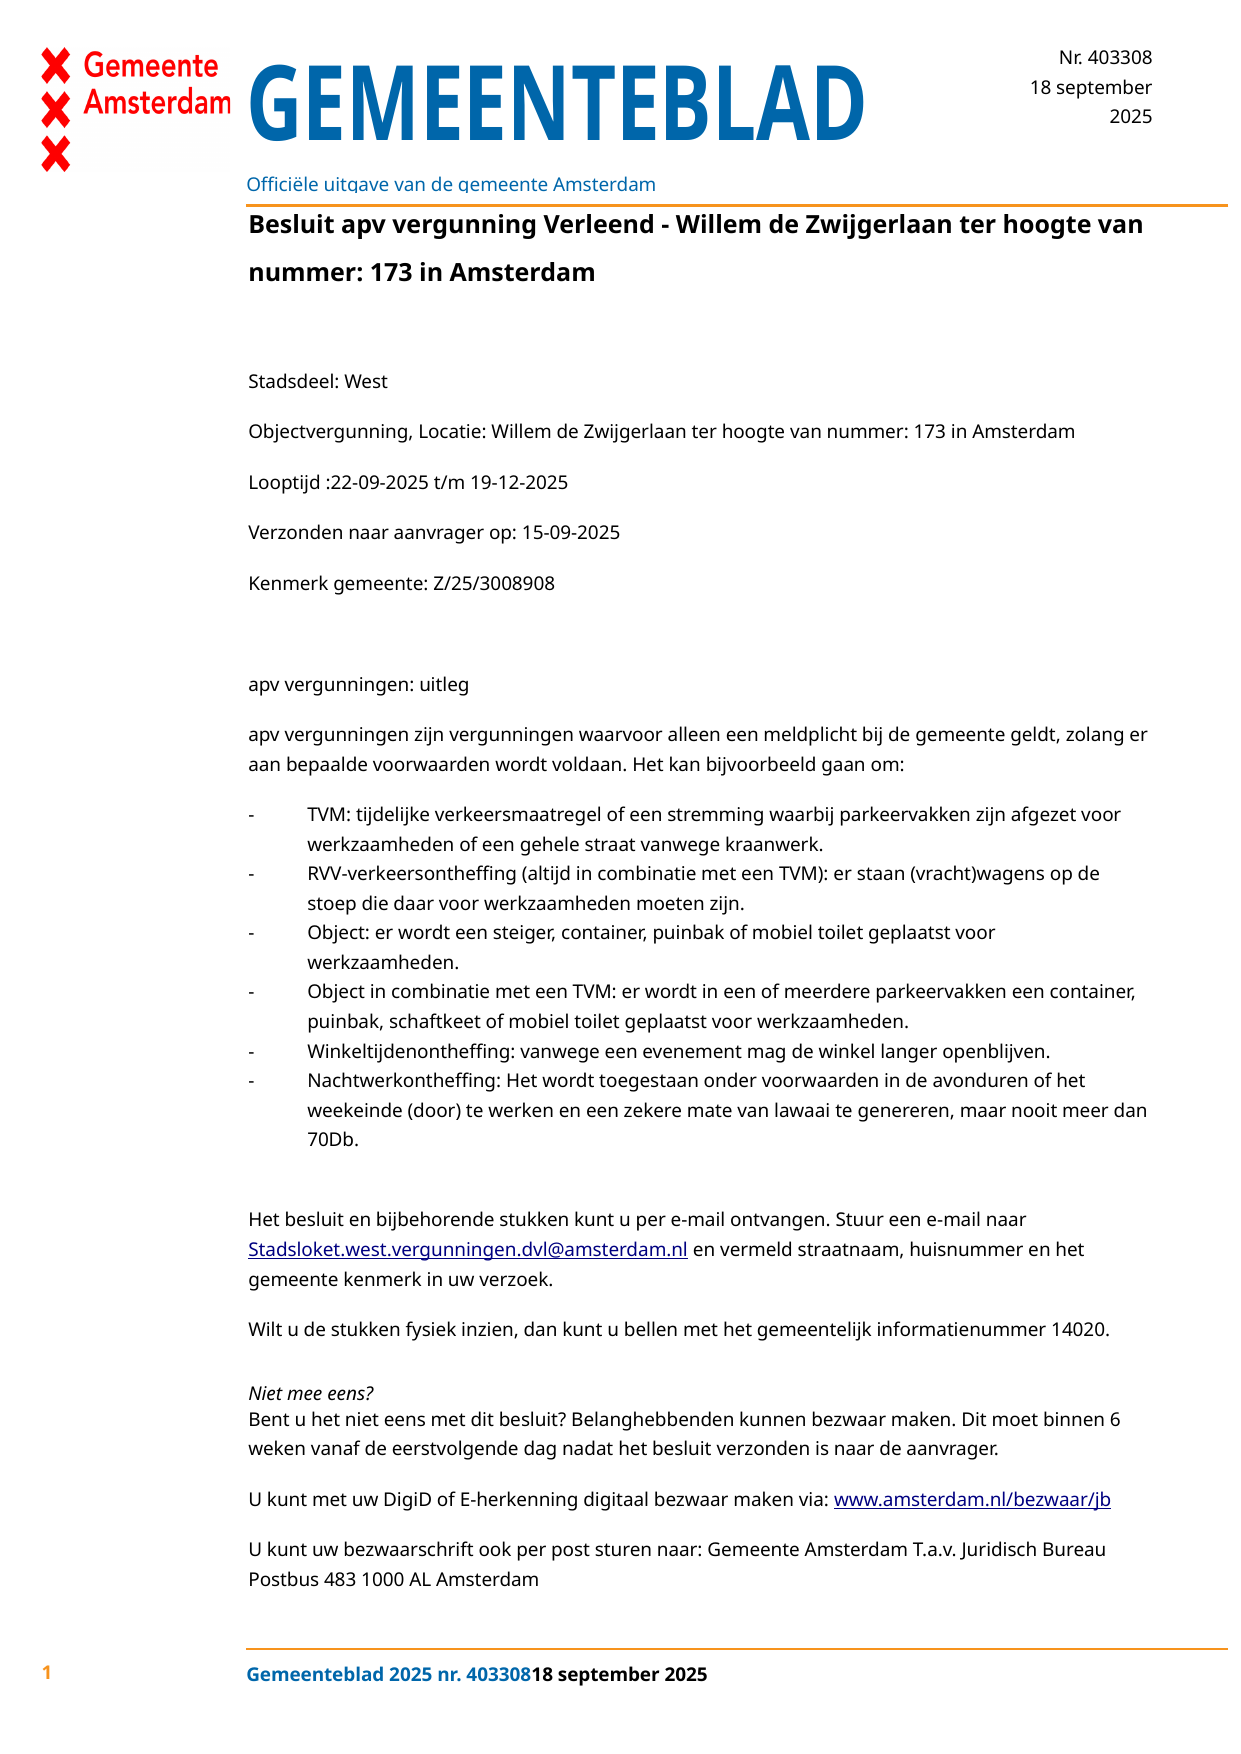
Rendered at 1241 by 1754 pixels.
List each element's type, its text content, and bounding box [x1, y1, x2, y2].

text apv vergunningen: uitleg [248, 671, 1152, 697]
text Het besluit en bijbehorende stukken kunt u per e-mail ontvangen. Stuur een e-mail naar Stadsloket.west.vergunningen.dvl@amsterdam.nl en vermeld straatnaam, huisnummer en het gemeente kenmerk in uw verzoek. [248, 1207, 1152, 1292]
text Bent u het niet eens met dit besluit? Belanghebbenden kunnen bezwaar maken. Dit moet binnen 6 weken vanaf de eerstvolgende dag nadat het besluit verzonden is naar de aanvrager. [248, 1406, 1152, 1461]
text U kunt uw bezwaarschrift ook per post sturen naar: Gemeente Amsterdam T.a.v. Juridisch Bureau Postbus 483 1000 AL Amsterdam [248, 1536, 1152, 1592]
list Winkeltijdenontheffing: vanwege een evenement mag de winkel langer openblijven. [248, 1038, 1152, 1064]
list Object: er wordt een steiger, container, puinbak of mobiel toilet geplaatst voor werkzaamheden. [248, 919, 1152, 975]
text Besluit apv vergunning Verleend - Willem de Zwijgerlaan ter hoogte van nummer: 173 in Amsterdam [248, 207, 1152, 288]
text Niet mee eens? [248, 1380, 1152, 1406]
list Nachtwerkontheffing: Het wordt toegestaan onder voorwaarden in de avonduren of het weekeinde (door) te werken en een zekere mate van lawaai te genereren, maar nooit meer dan 70Db. [248, 1067, 1152, 1152]
text apv vergunningen zijn vergunningen waarvoor alleen een meldplicht bij de gemeente geldt, zolang er aan bepaalde voorwaarden wordt voldaan. Het kan bijvoorbeeld gaan om: [248, 721, 1152, 777]
text Wilt u de stukken fysiek inzien, dan kunt u bellen met het gemeentelijk informatienummer 14020. [248, 1316, 1152, 1342]
list TVM: tijdelijke verkeersmaatregel of een stremming waarbij parkeervakken zijn afgezet voor werkzaamheden of een gehele straat vanwege kraanwerk. [248, 801, 1152, 857]
text Looptijd :22-09-2025 t/m 19-12-2025 [248, 469, 1152, 495]
text U kunt met uw DigiD of E-herkenning digitaal bezwaar maken via: www.amsterdam.nl/bezwaar/jb [248, 1486, 1152, 1512]
list Object in combinatie met een TVM: er wordt in een of meerdere parkeervakken een container, puinbak, schaftkeet of mobiel toilet geplaatst voor werkzaamheden. [248, 979, 1152, 1034]
text Objectvergunning, Locatie: Willem de Zwijgerlaan ter hoogte van nummer: 173 in Amsterdam [248, 419, 1152, 444]
list RVV-verkeersontheffing (altijd in combinatie met een TVM): er staan (vracht)wagens op de stoep die daar voor werkzaamheden moeten zijn. [248, 860, 1152, 916]
picture [41, 47, 231, 172]
text Stadsdeel: West [248, 368, 1152, 394]
text Verzonden naar aanvrager op: 15-09-2025 [248, 519, 1152, 545]
text Kenmerk gemeente: Z/25/3008908 [248, 570, 1152, 596]
